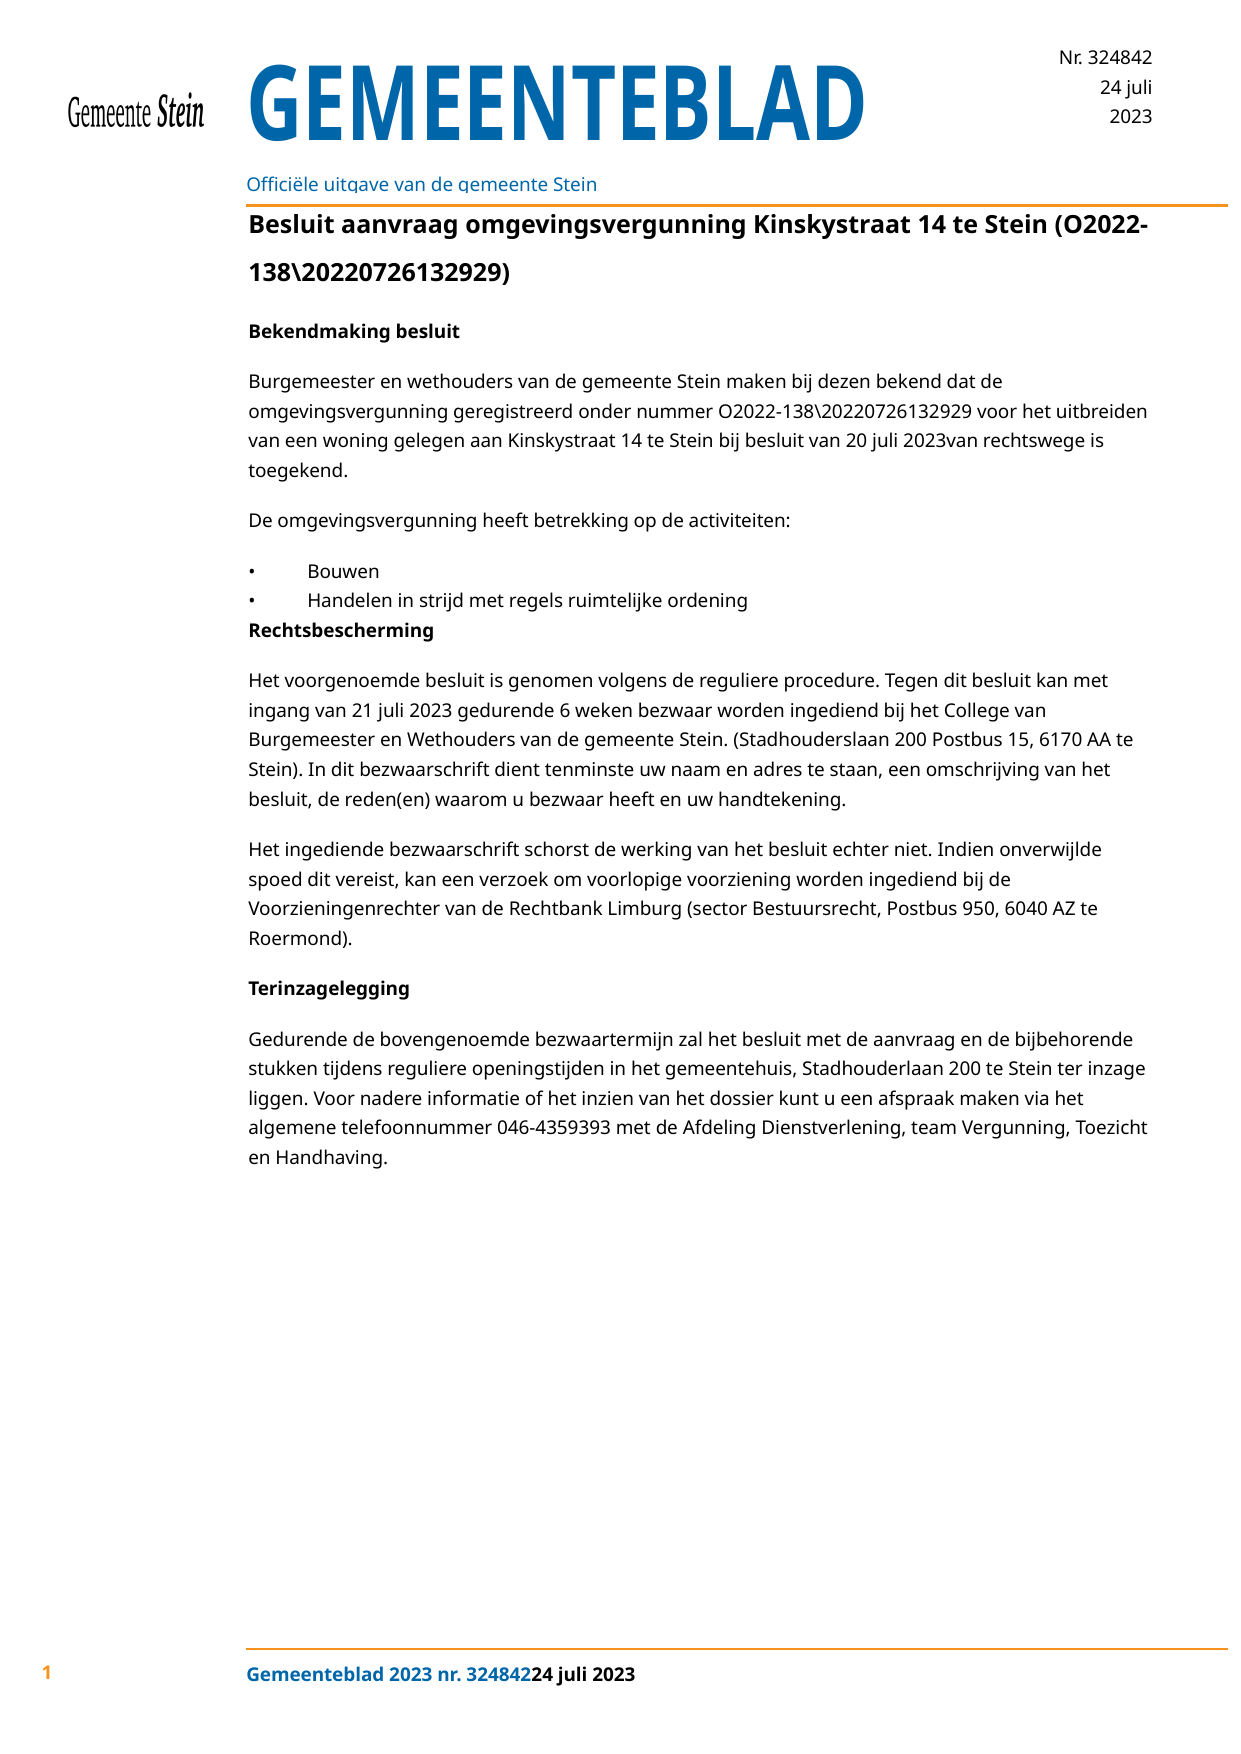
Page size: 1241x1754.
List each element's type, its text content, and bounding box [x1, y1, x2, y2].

text De omgevingsvergunning heeft betrekking op de activiteiten: [248, 507, 1152, 533]
text Terinzagelegging [248, 975, 1152, 1001]
text Gedurende de bovengenoemde bezwaartermijn zal het besluit met de aanvraag en de bijbehorende stukken tijdens reguliere openingstijden in het gemeentehuis, Stadhouderlaan 200 te Stein ter inzage liggen. Voor nadere informatie of het inzien van het dossier kunt u een afspraak maken via het algemene telefoonnummer 046-4359393 met de Afdeling Dienstverlening, team Vergunning, Toezicht en Handhaving. [248, 1026, 1152, 1170]
picture [41, 47, 231, 172]
list Bouwen [248, 558, 1152, 584]
text Rechtsbescherming [248, 617, 1152, 643]
list Handelen in strijd met regels ruimtelijke ordening [248, 587, 1152, 613]
text Het voorgenoemde besluit is genomen volgens de reguliere procedure. Tegen dit besluit kan met ingang van 21 juli 2023 gedurende 6 weken bezwaar worden ingediend bij het College van Burgemeester en Wethouders van de gemeente Stein. (Stadhouderslaan 200 Postbus 15, 6170 AA te Stein). In dit bezwaarschrift dient tenminste uw naam en adres te staan, een omschrijving van het besluit, de reden(en) waarom u bezwaar heeft en uw handtekening. [248, 667, 1152, 812]
text Burgemeester en wethouders van de gemeente Stein maken bij dezen bekend dat de omgevingsvergunning geregistreerd onder nummer O2022-138\20220726132929 voor het uitbreiden van een woning gelegen aan Kinskystraat 14 te Stein bij besluit van 20 juli 2023van rechtswege is toegekend. [248, 368, 1152, 483]
text Besluit aanvraag omgevingsvergunning Kinskystraat 14 te Stein (O2022-138\20220726132929) [248, 207, 1152, 288]
text Het ingediende bezwaarschrift schorst de werking van het besluit echter niet. Indien onverwijlde spoed dit vereist, kan een verzoek om voorlopige voorziening worden ingediend bij de Voorzieningenrechter van de Rechtbank Limburg (sector Bestuursrecht, Postbus 950, 6040 AZ te Roermond). [248, 836, 1152, 951]
text Bekendmaking besluit [248, 318, 1152, 344]
